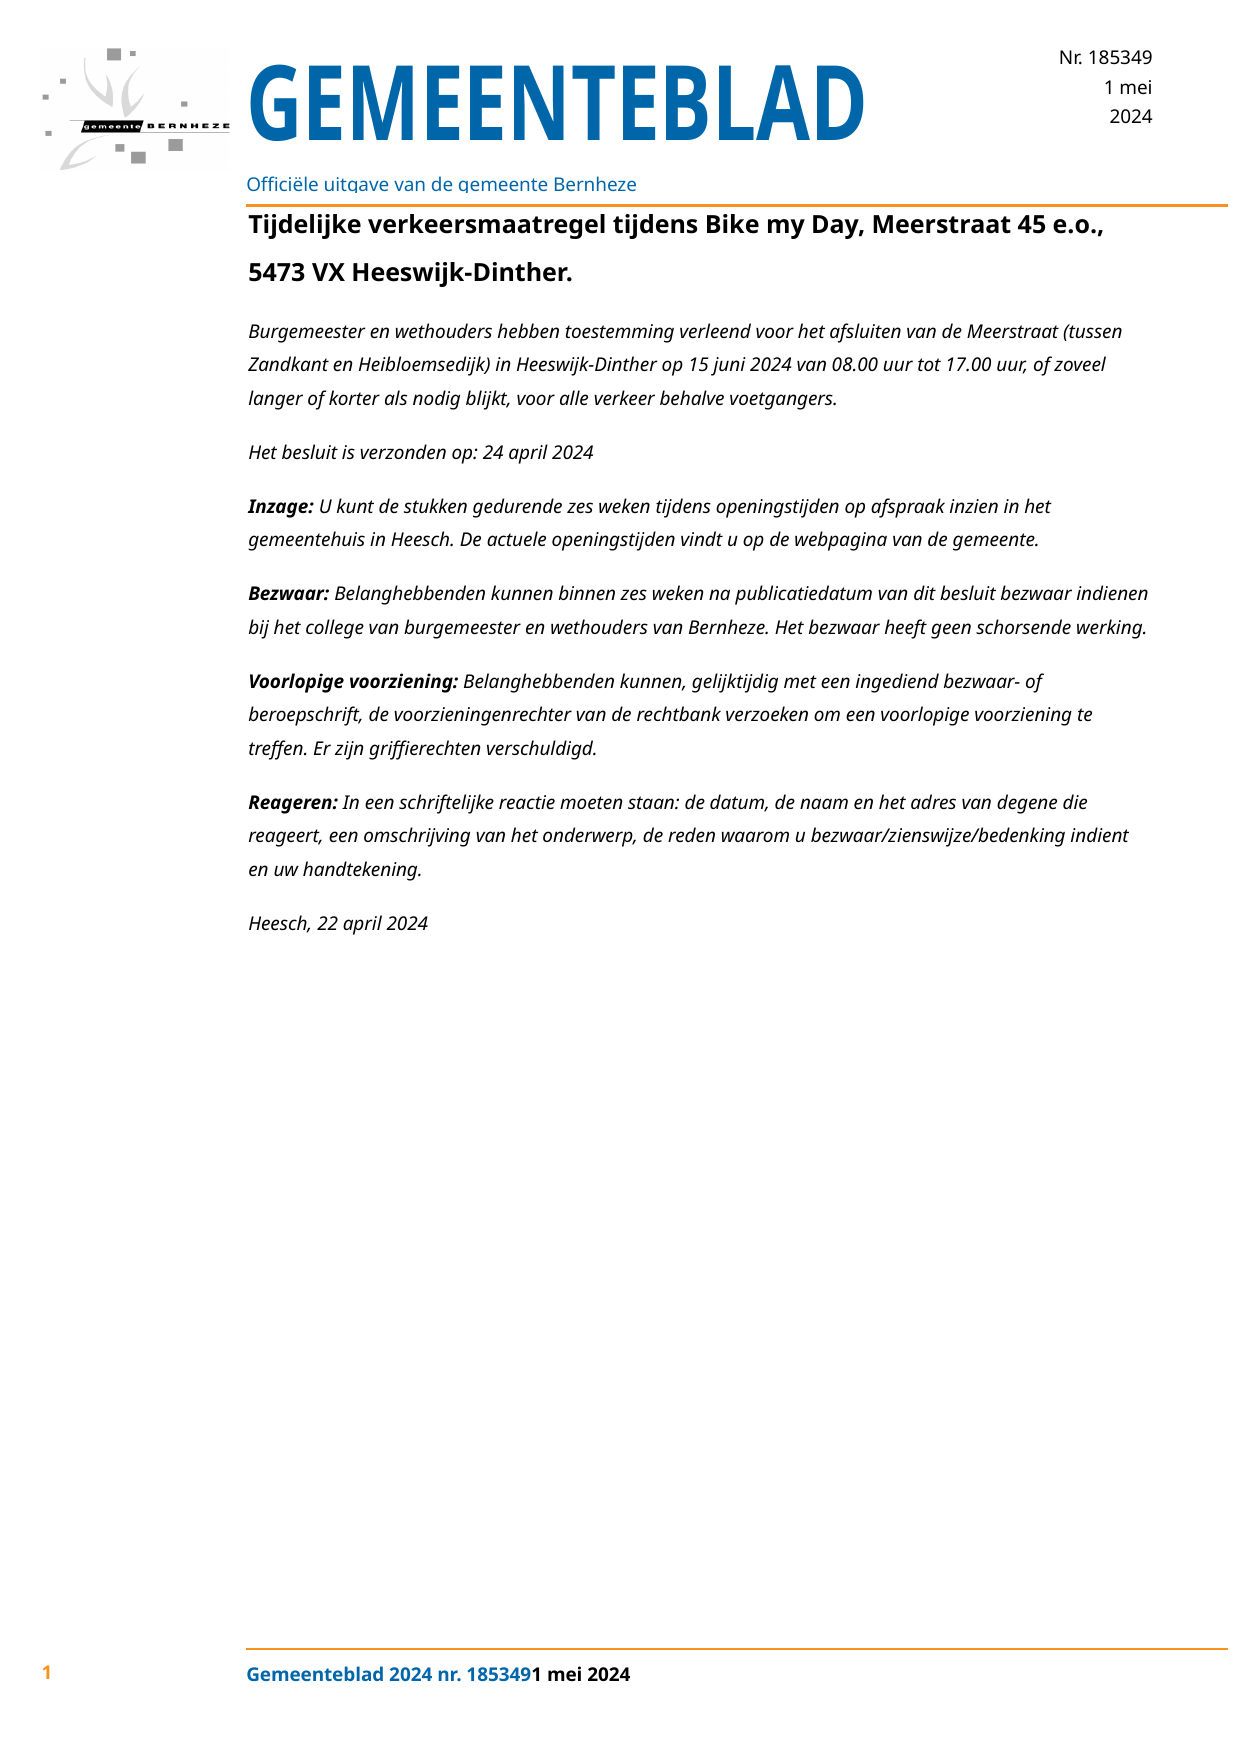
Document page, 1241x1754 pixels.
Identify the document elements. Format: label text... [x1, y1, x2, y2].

text Voorlopige voorziening: Belanghebbenden kunnen, gelijktijdig met een ingediend bezwaar- of beroepschrift, de voorzieningenrechter van de rechtbank verzoeken om een voorlopige voorziening te treffen. Er zijn griffierechten verschuldigd. [248, 668, 1152, 761]
picture [41, 47, 231, 172]
text Heesch, 22 april 2024 [248, 910, 1152, 936]
text Tijdelijke verkeersmaatregel tijdens Bike my Day, Meerstraat 45 e.o., 5473 VX Heeswijk-Dinther. [248, 207, 1152, 288]
text Het besluit is verzonden op: 24 april 2024 [248, 439, 1152, 464]
text Burgemeester en wethouders hebben toestemming verleend voor het afsluiten van de Meerstraat (tussen Zandkant en Heibloemsedijk) in Heeswijk-Dinther op 15 juni 2024 van 08.00 uur tot 17.00 uur, of zoveel langer of korter als nodig blijkt, voor alle verkeer behalve voetgangers. [248, 318, 1152, 411]
text Bezwaar: Belanghebbenden kunnen binnen zes weken na publicatiedatum van dit besluit bezwaar indienen bij het college van burgemeester en wethouders van Bernheze. Het bezwaar heeft geen schorsende werking. [248, 580, 1152, 639]
text Reageren: In een schriftelijke reactie moeten staan: de datum, de naam en het adres van degene die reageert, een omschrijving van het onderwerp, de reden waarom u bezwaar/zienswijze/bedenking indient en uw handtekening. [248, 789, 1152, 881]
text Inzage: U kunt de stukken gedurende zes weken tijdens openingstijden op afspraak inzien in het gemeentehuis in Heesch. De actuele openingstijden vindt u op de webpagina van de gemeente. [248, 493, 1152, 552]
